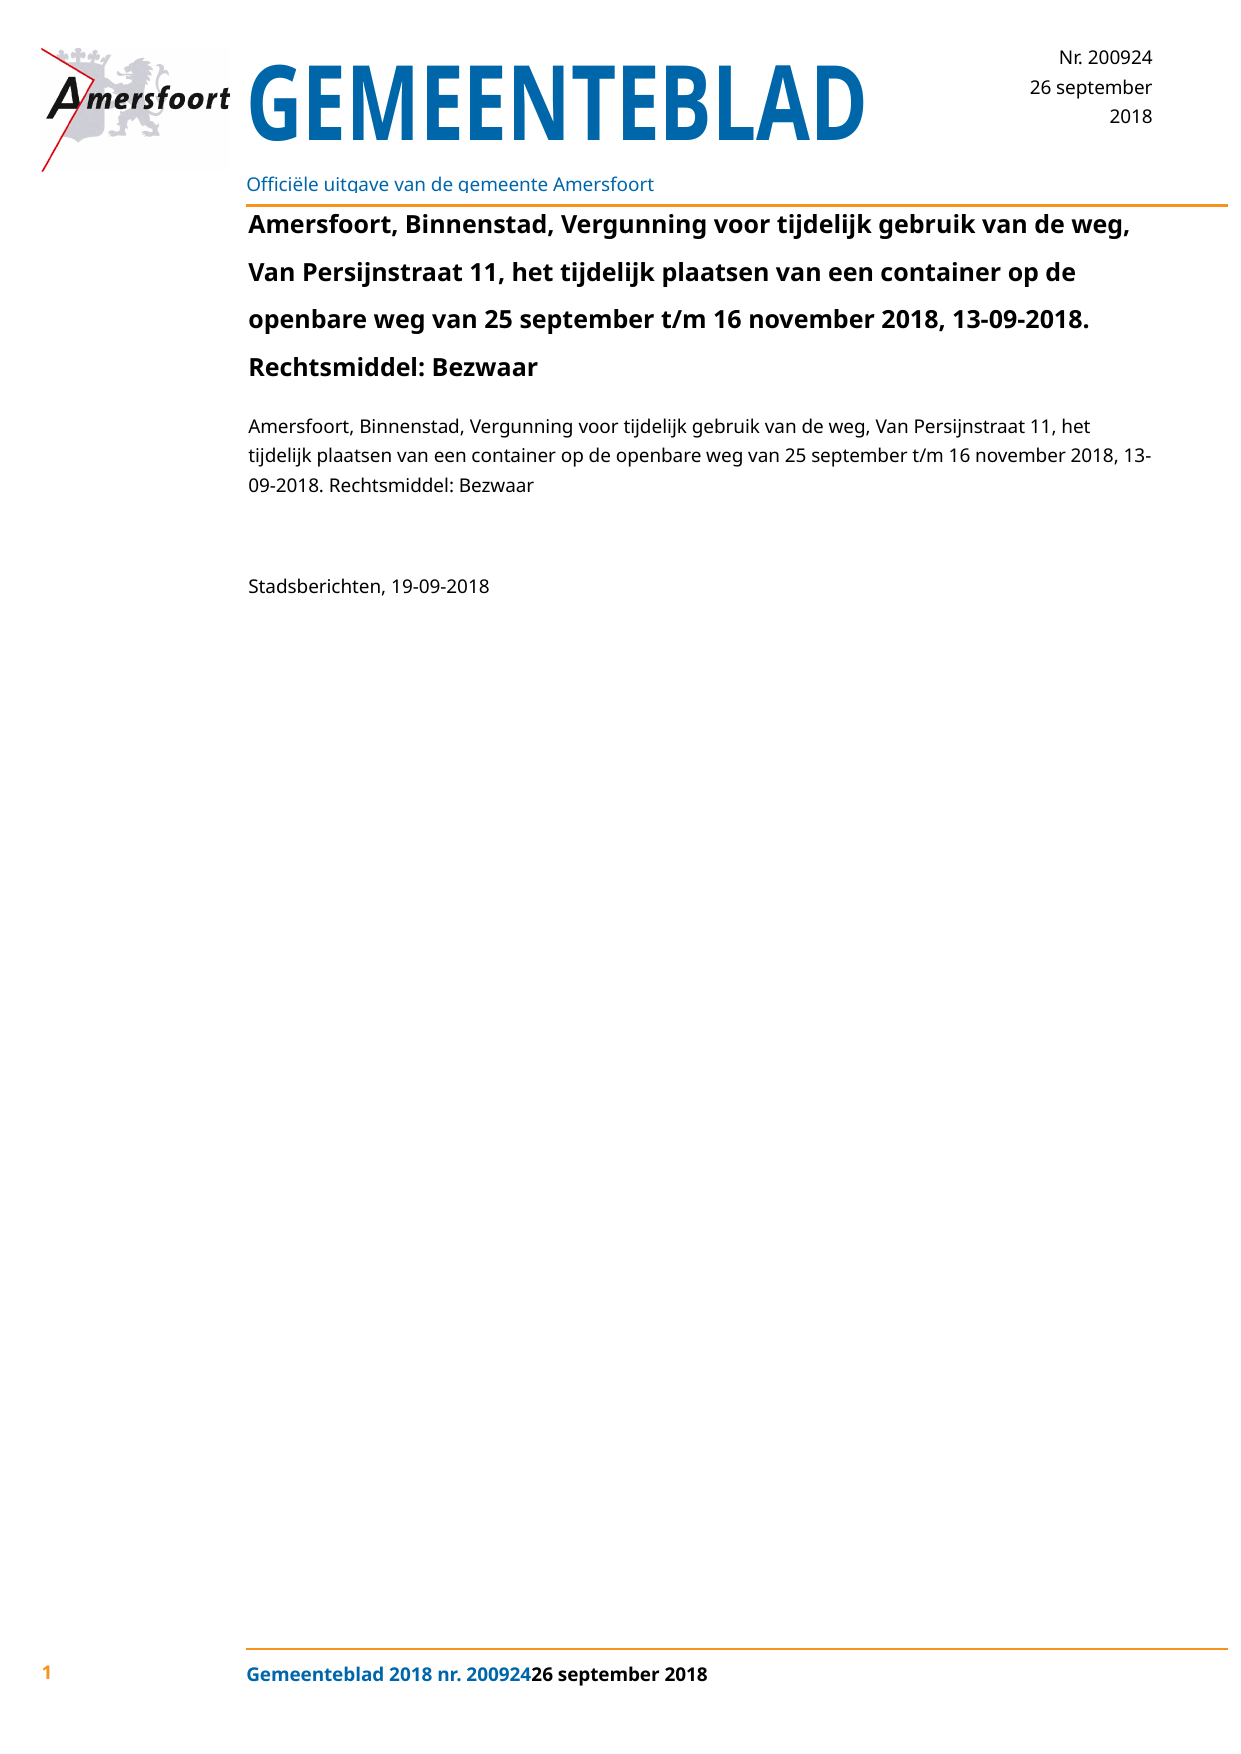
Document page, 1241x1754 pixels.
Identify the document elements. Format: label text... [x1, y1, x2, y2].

text Amersfoort, Binnenstad, Vergunning voor tijdelijk gebruik van de weg, Van Persijnstraat 11, het tijdelijk plaatsen van een container op de openbare weg van 25 september t/m 16 november 2018, 13-09-2018. Rechtsmiddel: Bezwaar [248, 413, 1152, 498]
text Amersfoort, Binnenstad, Vergunning voor tijdelijk gebruik van de weg, Van Persijnstraat 11, het tijdelijk plaatsen van een container op de openbare weg van 25 september t/m 16 november 2018, 13-09-2018. Rechtsmiddel: Bezwaar [248, 207, 1152, 384]
picture [41, 47, 231, 172]
text Stadsberichten, 19-09-2018 [248, 573, 1152, 599]
